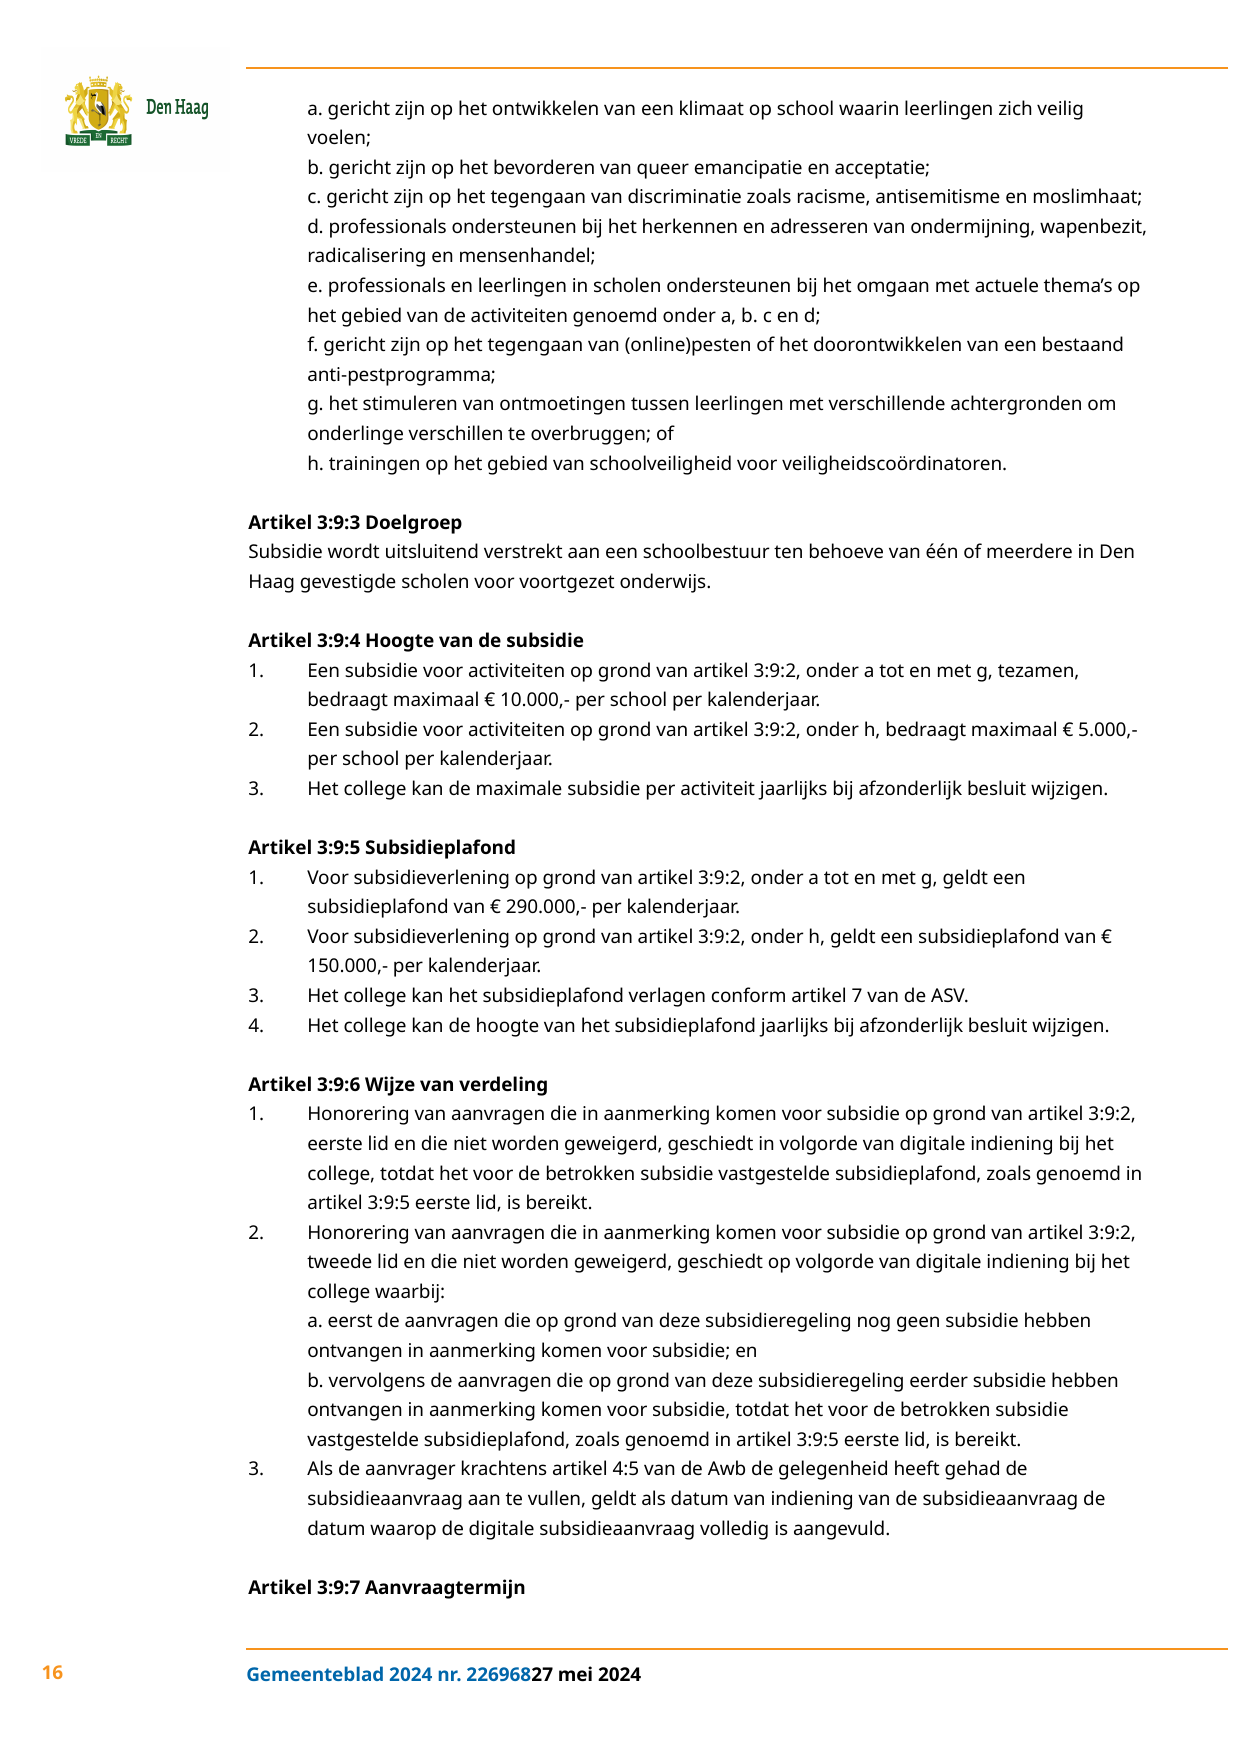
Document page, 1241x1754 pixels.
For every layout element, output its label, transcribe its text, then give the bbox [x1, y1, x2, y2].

list g. het stimuleren van ontmoetingen tussen leerlingen met verschillende achtergronden om onderlinge verschillen te overbruggen; of [248, 391, 1152, 446]
list d. professionals ondersteunen bij het herkennen en adresseren van ondermijning, wapenbezit, radicalisering en mensenhandel; [248, 213, 1152, 268]
list Een subsidie voor activiteiten op grond van artikel 3:9:2, onder a tot en met g, tezamen, bedraagt maximaal € 10.000,- per school per kalenderjaar. [248, 657, 1152, 712]
list Voor subsidieverlening op grond van artikel 3:9:2, onder a tot en met g, geldt een subsidieplafond van € 290.000,- per kalenderjaar. [248, 864, 1152, 919]
text Artikel 3:9:6 Wijze van verdeling [248, 1071, 1152, 1097]
list Het college kan het subsidieplafond verlagen conform artikel 7 van de ASV. [248, 982, 1152, 1008]
text Artikel 3:9:3 Doelgroep [248, 509, 1152, 535]
list Het college kan de hoogte van het subsidieplafond jaarlijks bij afzonderlijk besluit wijzigen. [248, 1012, 1152, 1038]
list Honorering van aanvragen die in aanmerking komen voor subsidie op grond van artikel 3:9:2, eerste lid en die niet worden geweigerd, geschiedt in volgorde van digitale indiening bij het college, totdat het voor de betrokken subsidie vastgestelde subsidieplafond, zoals genoemd in artikel 3:9:5 eerste lid, is bereikt. [248, 1101, 1152, 1215]
list e. professionals en leerlingen in scholen ondersteunen bij het omgaan met actuele thema’s op het gebied van de activiteiten genoemd onder a, b. c en d; [248, 272, 1152, 328]
list b. gericht zijn op het bevorderen van queer emancipatie en acceptatie; [248, 154, 1152, 180]
text Artikel 3:9:5 Subsidieplafond [248, 834, 1152, 860]
list Honorering van aanvragen die in aanmerking komen voor subsidie op grond van artikel 3:9:2, tweede lid en die niet worden geweigerd, geschiedt op volgorde van digitale indiening bij het college waarbij: [248, 1219, 1152, 1304]
list f. gericht zijn op het tegengaan van (online)pesten of het doorontwikkelen van een bestaand anti-pestprogramma; [248, 331, 1152, 387]
list h. trainingen op het gebied van schoolveiligheid voor veiligheidscoördinatoren. [248, 450, 1152, 476]
list c. gericht zijn op het tegengaan van discriminatie zoals racisme, antisemitisme en moslimhaat; [248, 183, 1152, 209]
text Artikel 3:9:4 Hoogte van de subsidie [248, 627, 1152, 653]
picture [41, 47, 231, 172]
list a. gericht zijn op het ontwikkelen van een klimaat op school waarin leerlingen zich veilig voelen; [248, 95, 1152, 150]
list Als de aanvrager krachtens artikel 4:5 van de Awb de gelegenheid heeft gehad de subsidieaanvraag aan te vullen, geldt als datum van indiening van de subsidieaanvraag de datum waarop de digitale subsidieaanvraag volledig is aangevuld. [248, 1456, 1152, 1541]
list Het college kan de maximale subsidie per activiteit jaarlijks bij afzonderlijk besluit wijzigen. [248, 775, 1152, 801]
list b. vervolgens de aanvragen die op grond van deze subsidieregeling eerder subsidie hebben ontvangen in aanmerking komen voor subsidie, totdat het voor de betrokken subsidie vastgestelde subsidieplafond, zoals genoemd in artikel 3:9:5 eerste lid, is bereikt. [248, 1367, 1152, 1452]
text Subsidie wordt uitsluitend verstrekt aan een schoolbestuur ten behoeve van één of meerdere in Den Haag gevestigde scholen voor voortgezet onderwijs. [248, 538, 1152, 594]
list Voor subsidieverlening op grond van artikel 3:9:2, onder h, geldt een subsidieplafond van € 150.000,- per kalenderjaar. [248, 923, 1152, 978]
list Een subsidie voor activiteiten op grond van artikel 3:9:2, onder h, bedraagt maximaal € 5.000,- per school per kalenderjaar. [248, 716, 1152, 771]
list a. eerst de aanvragen die op grond van deze subsidieregeling nog geen subsidie hebben ontvangen in aanmerking komen voor subsidie; en [248, 1308, 1152, 1363]
text Artikel 3:9:7 Aanvraagtermijn [248, 1574, 1152, 1600]
